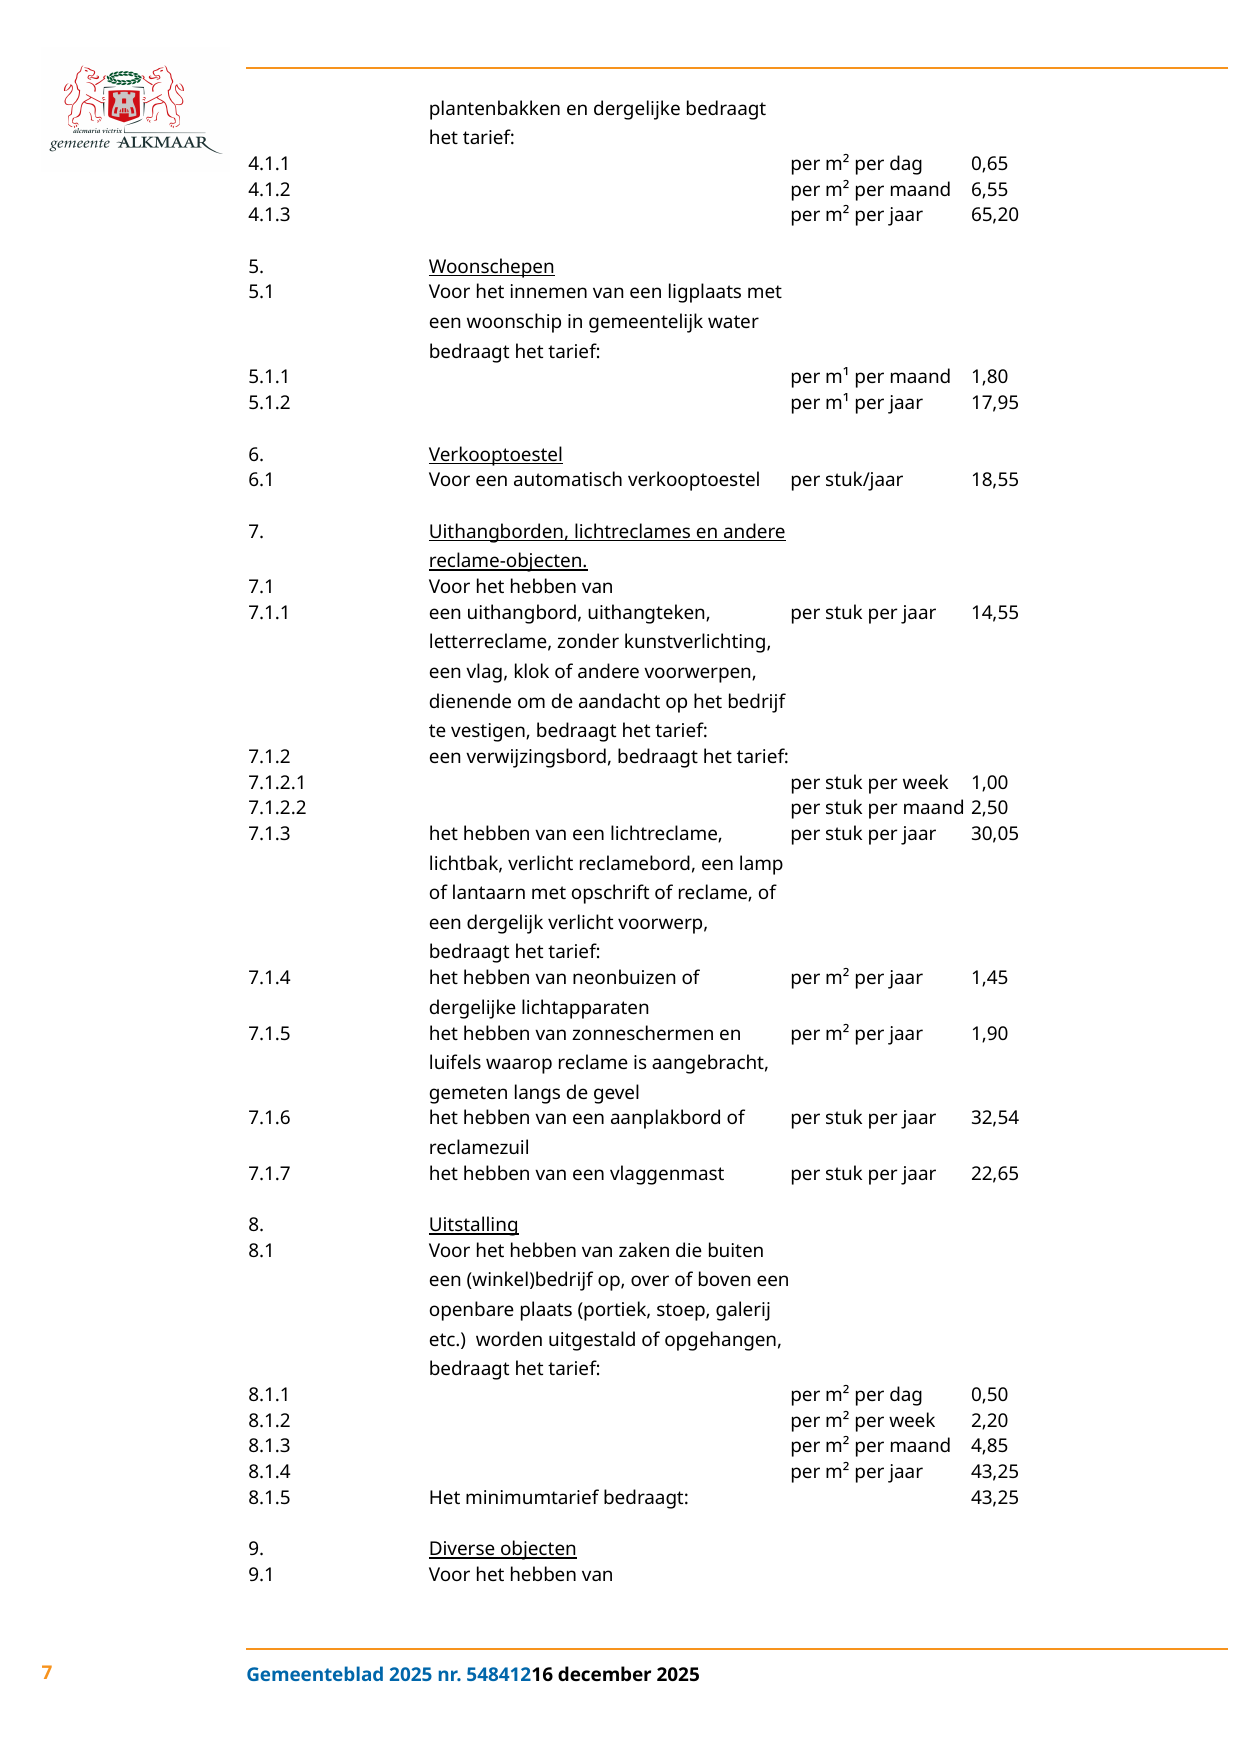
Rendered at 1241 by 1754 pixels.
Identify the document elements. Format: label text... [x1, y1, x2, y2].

table_cell [971, 441, 1152, 467]
table_cell [429, 227, 790, 253]
table_cell Verkooptoestel [429, 441, 790, 467]
table_cell [971, 1186, 1152, 1211]
table_cell 1,90 [971, 1020, 1152, 1104]
table_cell [248, 1186, 429, 1211]
table_cell Woonschepen [429, 253, 790, 279]
table_cell [429, 1186, 790, 1211]
table_cell [790, 743, 971, 769]
table_cell [971, 492, 1152, 518]
table_cell 8.1.3 [248, 1433, 429, 1458]
table_cell 0,65 [971, 150, 1152, 176]
table_cell [790, 1211, 971, 1237]
table_cell Uithangborden, lichtreclames en andere reclame-objecten. [429, 518, 790, 573]
table_cell [790, 492, 971, 518]
table_cell 7.1.2.1 [248, 769, 429, 794]
table_cell 43,25 [971, 1484, 1152, 1510]
table_cell 1,80 [971, 364, 1152, 389]
table_cell [790, 1484, 971, 1510]
table_cell 4,85 [971, 1433, 1152, 1458]
table_cell het hebben van een vlaggenmast [429, 1160, 790, 1186]
table_cell per stuk per jaar [790, 1105, 971, 1160]
table_cell 8. [248, 1211, 429, 1237]
table_cell Voor het innemen van een ligplaats met een woonschip in gemeentelijk water bedraagt het tarief: [429, 279, 790, 364]
table_cell 7.1.1 [248, 599, 429, 743]
table_cell 7.1.2.2 [248, 795, 429, 820]
table_cell [790, 518, 971, 573]
table_cell 43,25 [971, 1458, 1152, 1484]
table_cell [790, 1186, 971, 1211]
table_cell [790, 415, 971, 441]
table_cell 8.1.5 [248, 1484, 429, 1510]
table_cell 4.1.1 [248, 150, 429, 176]
table_cell [790, 1510, 971, 1536]
table_cell [790, 1561, 971, 1587]
table_cell 7.1.3 [248, 820, 429, 964]
table_cell 18,55 [971, 467, 1152, 492]
table_cell het hebben van een aanplakbord of reclamezuil [429, 1105, 790, 1160]
table_cell [429, 1510, 790, 1536]
table_cell 9.1 [248, 1561, 429, 1587]
table_cell 7. [248, 518, 429, 573]
table_cell 6.1 [248, 467, 429, 492]
table_cell per stuk per maand [790, 795, 971, 820]
table_cell [971, 743, 1152, 769]
table_cell Voor het hebben van [429, 1561, 790, 1587]
table_cell [971, 279, 1152, 364]
table_cell [790, 95, 971, 150]
table_cell [429, 1407, 790, 1433]
table_cell [248, 415, 429, 441]
table_cell [790, 1237, 971, 1381]
table_cell 7.1 [248, 573, 429, 599]
table_cell 5.1.2 [248, 389, 429, 415]
table_cell 6,55 [971, 176, 1152, 202]
table_cell [790, 279, 971, 364]
table_cell [971, 1561, 1152, 1587]
table_cell per m² per jaar [790, 1458, 971, 1484]
table_cell per m² per dag [790, 1381, 971, 1407]
table_cell per m² per jaar [790, 1020, 971, 1104]
table_cell [429, 1381, 790, 1407]
table_cell [971, 1237, 1152, 1381]
table_cell [971, 1510, 1152, 1536]
table_cell [429, 795, 790, 820]
table_cell 17,95 [971, 389, 1152, 415]
table_cell per m¹ per jaar [790, 389, 971, 415]
table_cell het hebben van neonbuizen of dergelijke lichtapparaten [429, 964, 790, 1020]
table_cell per m² per jaar [790, 964, 971, 1020]
table_cell [429, 364, 790, 389]
table_cell per m² per jaar [790, 202, 971, 227]
table_cell 2,50 [971, 795, 1152, 820]
table_cell per m² per maand [790, 1433, 971, 1458]
table_cell 7.1.7 [248, 1160, 429, 1186]
table_cell per stuk per jaar [790, 1160, 971, 1186]
table_cell plantenbakken en dergelijke bedraagt het tarief: [429, 95, 790, 150]
table_cell 4.1.2 [248, 176, 429, 202]
table_cell 6. [248, 441, 429, 467]
table_cell per stuk/jaar [790, 467, 971, 492]
table_cell 7.1.6 [248, 1105, 429, 1160]
table_cell 8.1 [248, 1237, 429, 1381]
table_cell Voor het hebben van zaken die buiten een (winkel)bedrijf op, over of boven een openbare plaats (portiek, stoep, galerij etc.) worden uitgestald of opgehangen, bedraagt het tarief: [429, 1237, 790, 1381]
table_cell 8.1.4 [248, 1458, 429, 1484]
table_cell [971, 573, 1152, 599]
table_cell 1,00 [971, 769, 1152, 794]
table_cell per m² per week [790, 1407, 971, 1433]
table_cell Voor het hebben van [429, 573, 790, 599]
table_cell [248, 492, 429, 518]
table_cell 32,54 [971, 1105, 1152, 1160]
table_cell [971, 1211, 1152, 1237]
table_cell per m² per dag [790, 150, 971, 176]
table_cell [429, 1433, 790, 1458]
table_cell 30,05 [971, 820, 1152, 964]
table_cell 14,55 [971, 599, 1152, 743]
table_cell [971, 415, 1152, 441]
table_cell 4.1.3 [248, 202, 429, 227]
table_cell [790, 1536, 971, 1561]
table_cell 1,45 [971, 964, 1152, 1020]
table_cell 0,50 [971, 1381, 1152, 1407]
table_cell 5.1 [248, 279, 429, 364]
table_cell 22,65 [971, 1160, 1152, 1186]
table_cell 5. [248, 253, 429, 279]
table_cell [429, 150, 790, 176]
table_cell per stuk per week [790, 769, 971, 794]
table_cell 2,20 [971, 1407, 1152, 1433]
table_cell [429, 492, 790, 518]
table_cell [248, 1510, 429, 1536]
table_cell [248, 227, 429, 253]
table_cell [790, 573, 971, 599]
table_cell [429, 1458, 790, 1484]
table_cell [790, 253, 971, 279]
table_cell het hebben van zonneschermen en luifels waarop reclame is aangebracht, gemeten langs de gevel [429, 1020, 790, 1104]
table_cell [971, 95, 1152, 150]
table_cell een verwijzingsbord, bedraagt het tarief: [429, 743, 790, 769]
table_cell 5.1.1 [248, 364, 429, 389]
table_cell 9. [248, 1536, 429, 1561]
table_cell [429, 415, 790, 441]
table_cell [971, 518, 1152, 573]
table_cell [429, 202, 790, 227]
table_cell 8.1.1 [248, 1381, 429, 1407]
table_cell per m¹ per maand [790, 364, 971, 389]
table_cell 7.1.2 [248, 743, 429, 769]
table_cell [429, 176, 790, 202]
table_cell 65,20 [971, 202, 1152, 227]
table_cell [971, 253, 1152, 279]
picture [41, 47, 231, 172]
table_cell [971, 227, 1152, 253]
table_cell [248, 95, 429, 150]
table_cell [429, 389, 790, 415]
table_cell per m² per maand [790, 176, 971, 202]
table_cell [429, 769, 790, 794]
table_cell Uitstalling [429, 1211, 790, 1237]
table_cell [790, 441, 971, 467]
table_cell Diverse objecten [429, 1536, 790, 1561]
table_cell [790, 227, 971, 253]
table_cell 7.1.4 [248, 964, 429, 1020]
table_cell een uithangbord, uithangteken, letterreclame, zonder kunstverlichting, een vlag, klok of andere voorwerpen, dienende om de aandacht op het bedrijf te vestigen, bedraagt het tarief: [429, 599, 790, 743]
table_cell 7.1.5 [248, 1020, 429, 1104]
table_cell 8.1.2 [248, 1407, 429, 1433]
table_cell per stuk per jaar [790, 820, 971, 964]
table_cell het hebben van een lichtreclame, lichtbak, verlicht reclamebord, een lamp of lantaarn met opschrift of reclame, of een dergelijk verlicht voorwerp, bedraagt het tarief: [429, 820, 790, 964]
table_cell Het minimumtarief bedraagt: [429, 1484, 790, 1510]
table_cell [971, 1536, 1152, 1561]
table_cell per stuk per jaar [790, 599, 971, 743]
table_cell Voor een automatisch verkooptoestel [429, 467, 790, 492]
